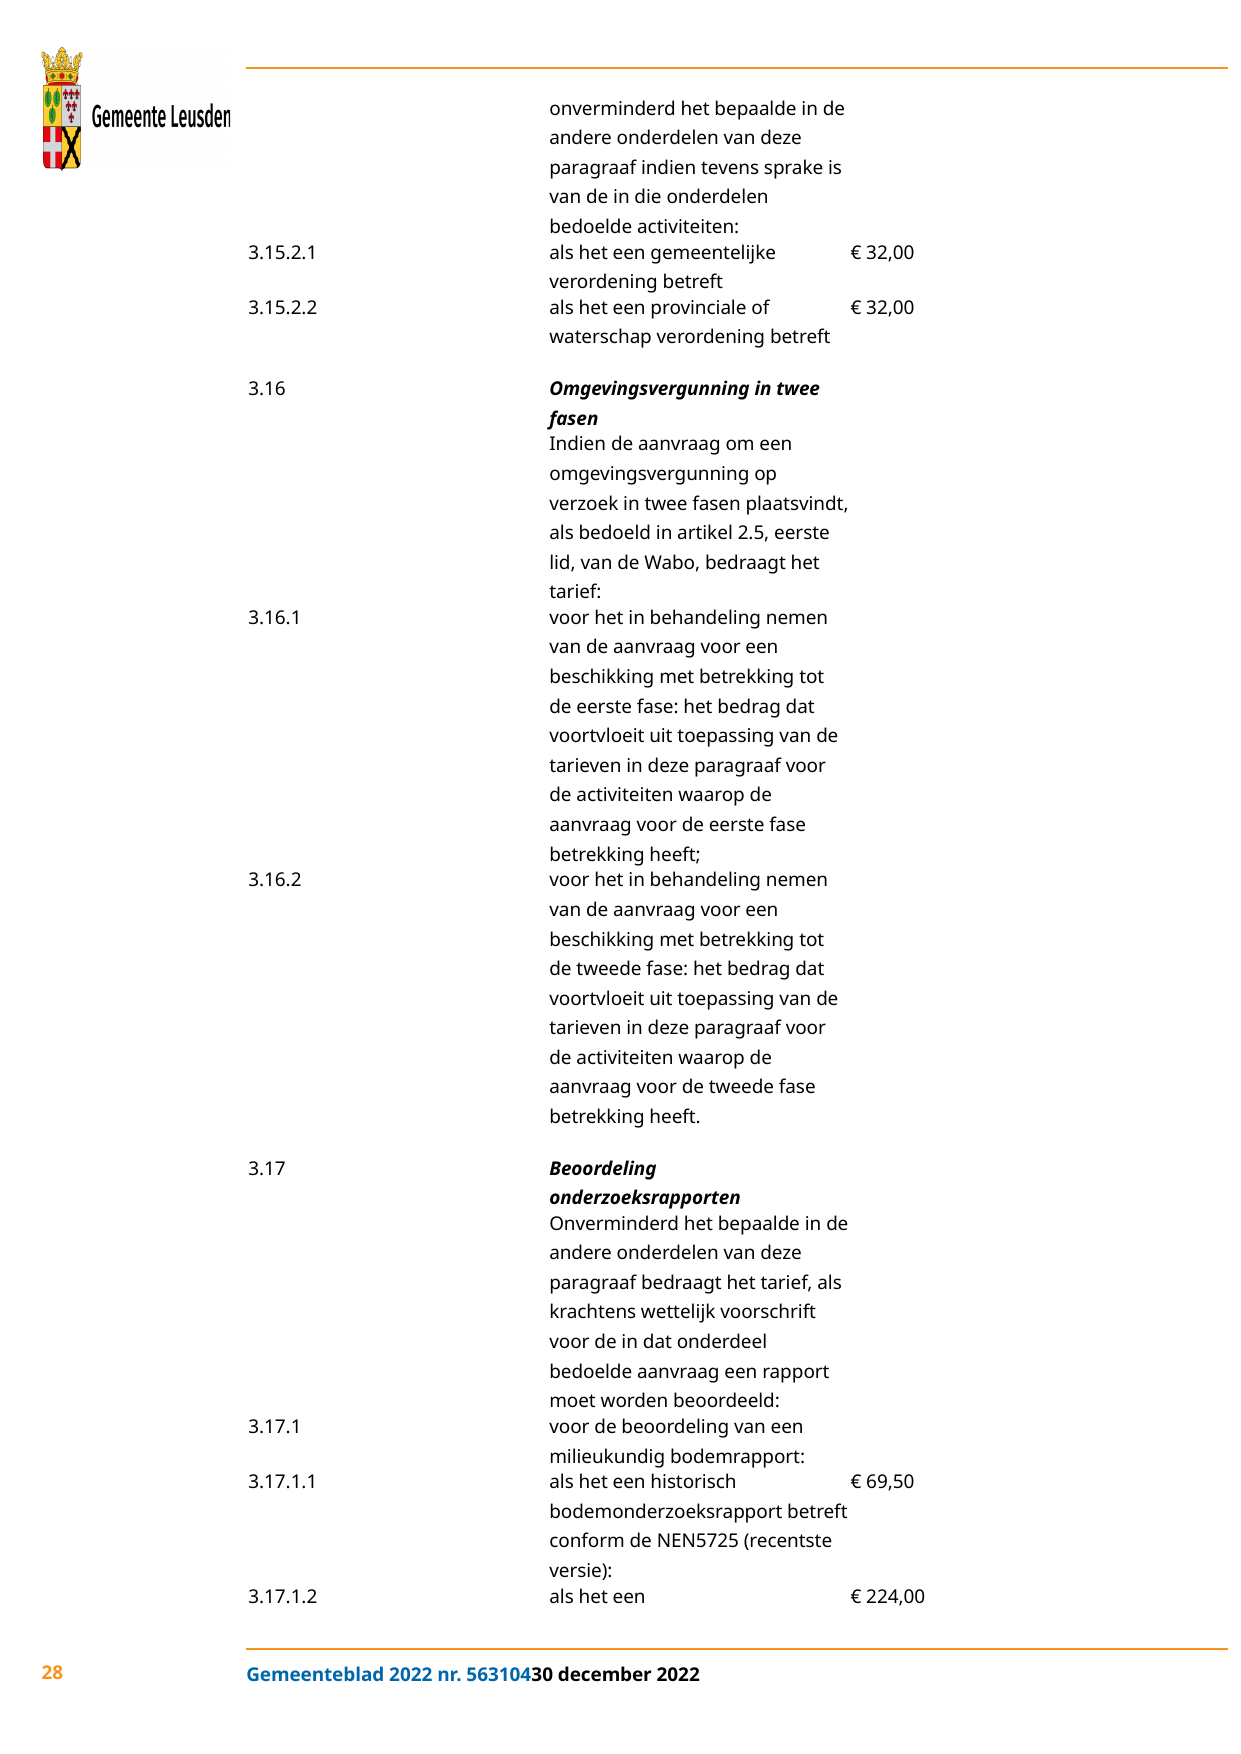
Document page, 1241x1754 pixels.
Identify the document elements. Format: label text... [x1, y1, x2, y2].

table_cell [850, 431, 1152, 604]
table_cell [248, 95, 549, 239]
table_cell [248, 431, 549, 604]
table_cell voor het in behandeling nemen van de aanvraag voor een beschikking met betrekking tot de tweede fase: het bedrag dat voortvloeit uit toepassing van de tarieven in deze paragraaf voor de activiteiten waarop de aanvraag voor de tweede fase betrekking heeft. [549, 867, 850, 1129]
table_cell [850, 1155, 1152, 1210]
table_cell Onverminderd het bepaalde in de andere onderdelen van deze paragraaf bedraagt het tarief, als krachtens wettelijk voorschrift voor de in dat onderdeel bedoelde aanvraag een rapport moet worden beoordeeld: [549, 1210, 850, 1413]
table_cell € 69,50 [850, 1469, 1152, 1583]
table_cell [850, 375, 1152, 431]
table_cell € 32,00 [850, 294, 1152, 349]
table_cell als het een gemeentelijke verordening betreft [549, 239, 850, 294]
table_cell € 32,00 [850, 239, 1152, 294]
table_cell voor het in behandeling nemen van de aanvraag voor een beschikking met betrekking tot de eerste fase: het bedrag dat voortvloeit uit toepassing van de tarieven in deze paragraaf voor de activiteiten waarop de aanvraag voor de eerste fase betrekking heeft; [549, 604, 850, 867]
table_cell [850, 1210, 1152, 1413]
table_cell 3.16.2 [248, 867, 549, 1129]
table_cell als het een historisch bodemonderzoeksrapport betreft conform de NEN5725 (recentste versie): [549, 1469, 850, 1583]
table_cell [850, 604, 1152, 867]
table_cell [850, 1413, 1152, 1468]
table_cell Indien de aanvraag om een omgevingsvergunning op verzoek in twee fasen plaatsvindt, als bedoeld in artikel 2.5, eerste lid, van de Wabo, bedraagt het tarief: [549, 431, 850, 604]
table_cell [549, 1129, 850, 1155]
table_cell [850, 1129, 1152, 1155]
table_cell 3.16 [248, 375, 549, 431]
table_cell € 224,00 [850, 1583, 1152, 1609]
table_cell [850, 350, 1152, 375]
table_cell voor de beoordeling van een milieukundig bodemrapport: [549, 1413, 850, 1468]
table_cell 3.17.1.1 [248, 1469, 549, 1583]
table_cell Omgevingsvergunning in twee fasen [549, 375, 850, 431]
table_cell [248, 1129, 549, 1155]
table_cell Beoordeling onderzoeksrapporten [549, 1155, 850, 1210]
table_cell onverminderd het bepaalde in de andere onderdelen van deze paragraaf indien tevens sprake is van de in die onderdelen bedoelde activiteiten: [549, 95, 850, 239]
table_cell 3.15.2.2 [248, 294, 549, 349]
table_cell [248, 1210, 549, 1413]
table_cell 3.17.1.2 [248, 1583, 549, 1609]
table_cell als het een [549, 1583, 850, 1609]
picture [41, 47, 231, 172]
table_cell [850, 867, 1152, 1129]
table_cell 3.17.1 [248, 1413, 549, 1468]
table_cell 3.15.2.1 [248, 239, 549, 294]
table_cell [248, 350, 549, 375]
table_cell 3.17 [248, 1155, 549, 1210]
table_cell als het een provinciale of waterschap verordening betreft [549, 294, 850, 349]
table_cell 3.16.1 [248, 604, 549, 867]
table_cell [850, 95, 1152, 239]
table_cell [549, 350, 850, 375]
